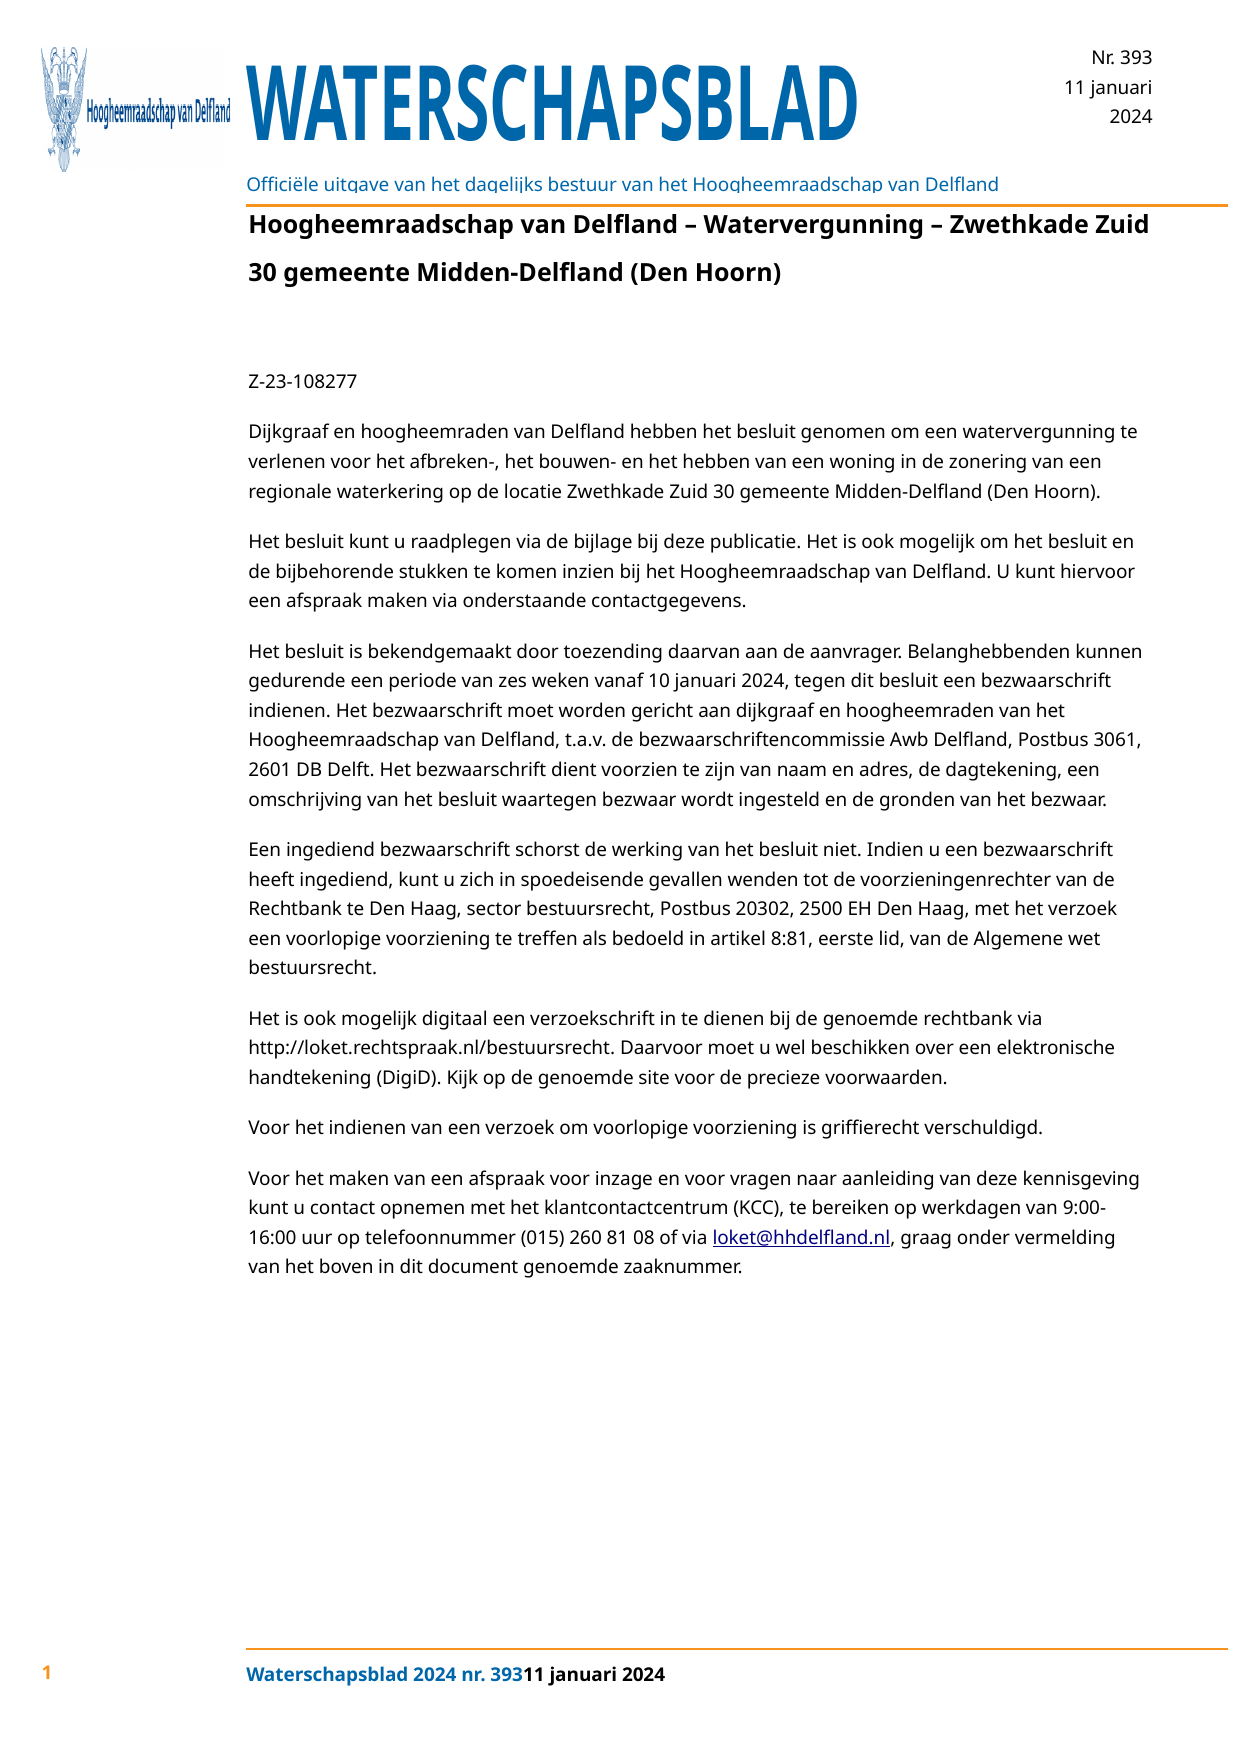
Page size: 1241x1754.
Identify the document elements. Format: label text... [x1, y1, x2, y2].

text Hoogheemraadschap van Delfland – Watervergunning – Zwethkade Zuid 30 gemeente Midden-Delfland (Den Hoorn) [248, 207, 1152, 288]
text Het is ook mogelijk digitaal een verzoekschrift in te dienen bij de genoemde rechtbank via http://loket.rechtspraak.nl/bestuursrecht. Daarvoor moet u wel beschikken over een elektronische handtekening (DigiD). Kijk op de genoemde site voor de precieze voorwaarden. [248, 1005, 1152, 1090]
text Voor het indienen van een verzoek om voorlopige voorziening is griffierecht verschuldigd. [248, 1114, 1152, 1140]
text Een ingediend bezwaarschrift schorst de werking van het besluit niet. Indien u een bezwaarschrift heeft ingediend, kunt u zich in spoedeisende gevallen wenden tot de voorzieningenrechter van de Rechtbank te Den Haag, sector bestuursrecht, Postbus 20302, 2500 EH Den Haag, met het verzoek een voorlopige voorziening te treffen als bedoeld in artikel 8:81, eerste lid, van de Algemene wet bestuursrecht. [248, 836, 1152, 980]
text Het besluit is bekendgemaakt door toezending daarvan aan de aanvrager. Belanghebbenden kunnen gedurende een periode van zes weken vanaf 10 januari 2024, tegen dit besluit een bezwaarschrift indienen. Het bezwaarschrift moet worden gericht aan dijkgraaf en hoogheemraden van het Hoogheemraadschap van Delfland, t.a.v. de bezwaarschriftencommissie Awb Delfland, Postbus 3061, 2601 DB Delft. Het bezwaarschrift dient voorzien te zijn van naam en adres, de dagtekening, een omschrijving van het besluit waartegen bezwaar wordt ingesteld en de gronden van het bezwaar. [248, 638, 1152, 812]
text Het besluit kunt u raadplegen via de bijlage bij deze publicatie. Het is ook mogelijk om het besluit en de bijbehorende stukken te komen inzien bij het Hoogheemraadschap van Delfland. U kunt hiervoor een afspraak maken via onderstaande contactgegevens. [248, 528, 1152, 613]
text Z-23-108277 [248, 368, 1152, 394]
text Voor het maken van een afspraak voor inzage en voor vragen naar aanleiding van deze kennisgeving kunt u contact opnemen met het klantcontactcentrum (KCC), te bereiken op werkdagen van 9:00-16:00 uur op telefoonnummer (015) 260 81 08 of via loket@hhdelfland.nl, graag onder vermelding van het boven in dit document genoemde zaaknummer. [248, 1165, 1152, 1279]
text Dijkgraaf en hoogheemraden van Delfland hebben het besluit genomen om een watervergunning te verlenen voor het afbreken-, het bouwen- en het hebben van een woning in de zonering van een regionale waterkering op de locatie Zwethkade Zuid 30 gemeente Midden-Delfland (Den Hoorn). [248, 419, 1152, 504]
picture [41, 47, 231, 172]
